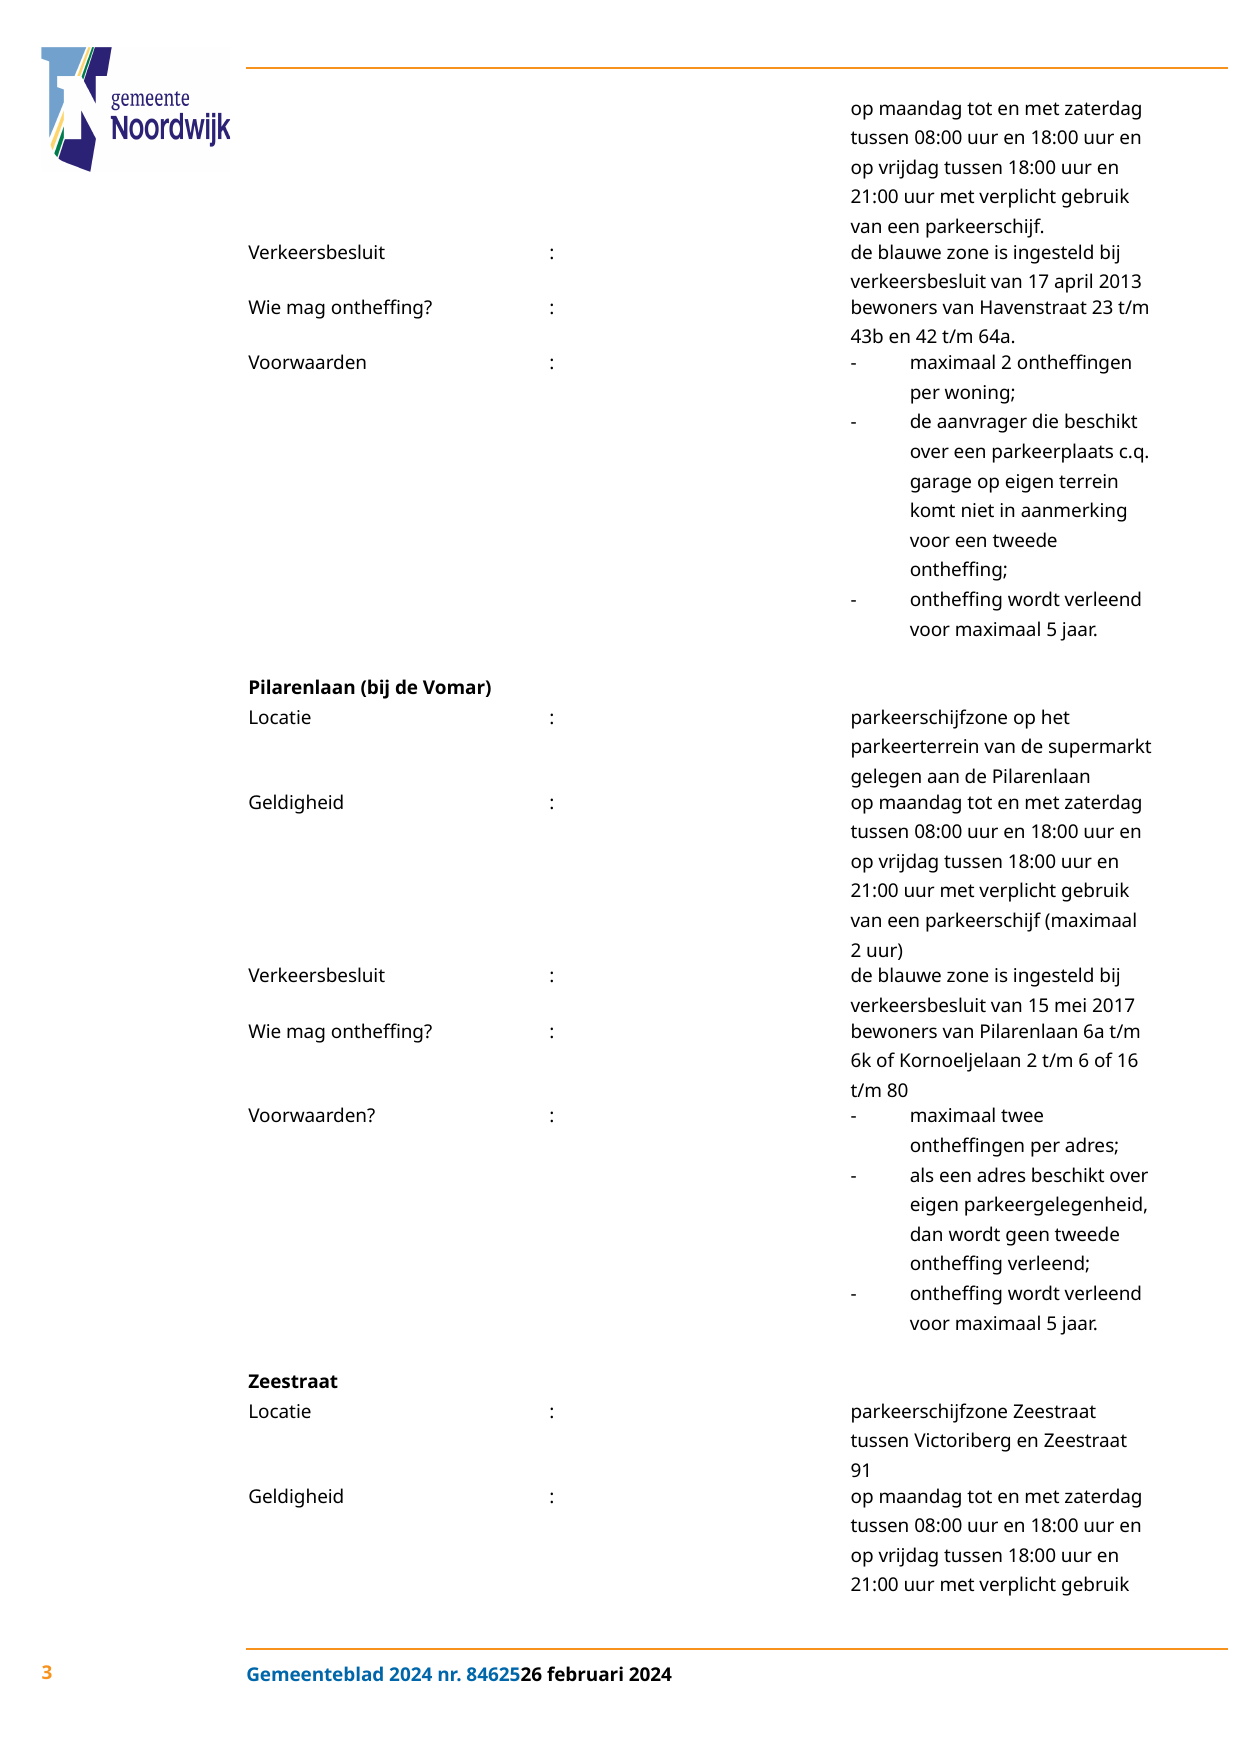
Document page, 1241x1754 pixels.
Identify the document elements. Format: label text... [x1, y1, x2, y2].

table_cell op maandag tot en met zaterdag tussen 08:00 uur en 18:00 uur en op vrijdag tussen 18:00 uur en 21:00 uur met verplicht gebruik [850, 1483, 1152, 1597]
table_cell bewoners van Havenstraat 23 t/m 43b en 42 t/m 64a. [850, 294, 1152, 349]
table_cell Verkeersbesluit [248, 239, 549, 294]
text Zeestraat [248, 1368, 1152, 1394]
table_cell [248, 95, 549, 239]
table_header parkeerschijfzone op het parkeerterrein van de supermarkt gelegen aan de Pilarenlaan [850, 704, 1152, 789]
table_cell Wie mag ontheffing? [248, 294, 549, 349]
table_cell Voorwaarden [248, 350, 549, 641]
table_cell de blauwe zone is ingesteld bij verkeersbesluit van 15 mei 2017 [850, 963, 1152, 1018]
table_header Locatie [248, 1398, 549, 1483]
table_cell Voorwaarden? [248, 1103, 549, 1336]
picture [41, 47, 231, 172]
table_header : [549, 1398, 850, 1483]
table_cell op maandag tot en met zaterdag tussen 08:00 uur en 18:00 uur en op vrijdag tussen 18:00 uur en 21:00 uur met verplicht gebruik van een parkeerschijf. [850, 95, 1152, 239]
table_cell op maandag tot en met zaterdag tussen 08:00 uur en 18:00 uur en op vrijdag tussen 18:00 uur en 21:00 uur met verplicht gebruik van een parkeerschijf (maximaal 2 uur) [850, 789, 1152, 962]
table_header : [549, 704, 850, 789]
table_cell : [549, 294, 850, 349]
table_cell : [549, 1018, 850, 1103]
table_cell : [549, 963, 850, 1018]
table_header Locatie [248, 704, 549, 789]
table_cell bewoners van Pilarenlaan 6a t/m 6k of Kornoeljelaan 2 t/m 6 of 16 t/m 80 [850, 1018, 1152, 1103]
table_cell maximaal 2 ontheffingen per woning; de aanvrager die beschikt over een parkeerplaats c.q. garage op eigen terrein komt niet in aanmerking voor een tweede ontheffing; ontheffing wordt verleend voor maximaal 5 jaar. [850, 350, 1152, 641]
table_cell : [549, 789, 850, 962]
table_cell : [549, 1483, 850, 1597]
table_cell Verkeersbesluit [248, 963, 549, 1018]
text Pilarenlaan (bij de Vomar) [248, 674, 1152, 700]
table_cell : [549, 239, 850, 294]
table_cell [549, 95, 850, 239]
table_header parkeerschijfzone Zeestraat tussen Victoriberg en Zeestraat 91 [850, 1398, 1152, 1483]
table_cell Wie mag ontheffing? [248, 1018, 549, 1103]
table_cell : [549, 1103, 850, 1336]
table_cell maximaal twee ontheffingen per adres; als een adres beschikt over eigen parkeergelegenheid, dan wordt geen tweede ontheffing verleend; ontheffing wordt verleend voor maximaal 5 jaar. [850, 1103, 1152, 1336]
table_cell de blauwe zone is ingesteld bij verkeersbesluit van 17 april 2013 [850, 239, 1152, 294]
table_cell Geldigheid [248, 1483, 549, 1597]
table_cell Geldigheid [248, 789, 549, 962]
table_cell : [549, 350, 850, 641]
